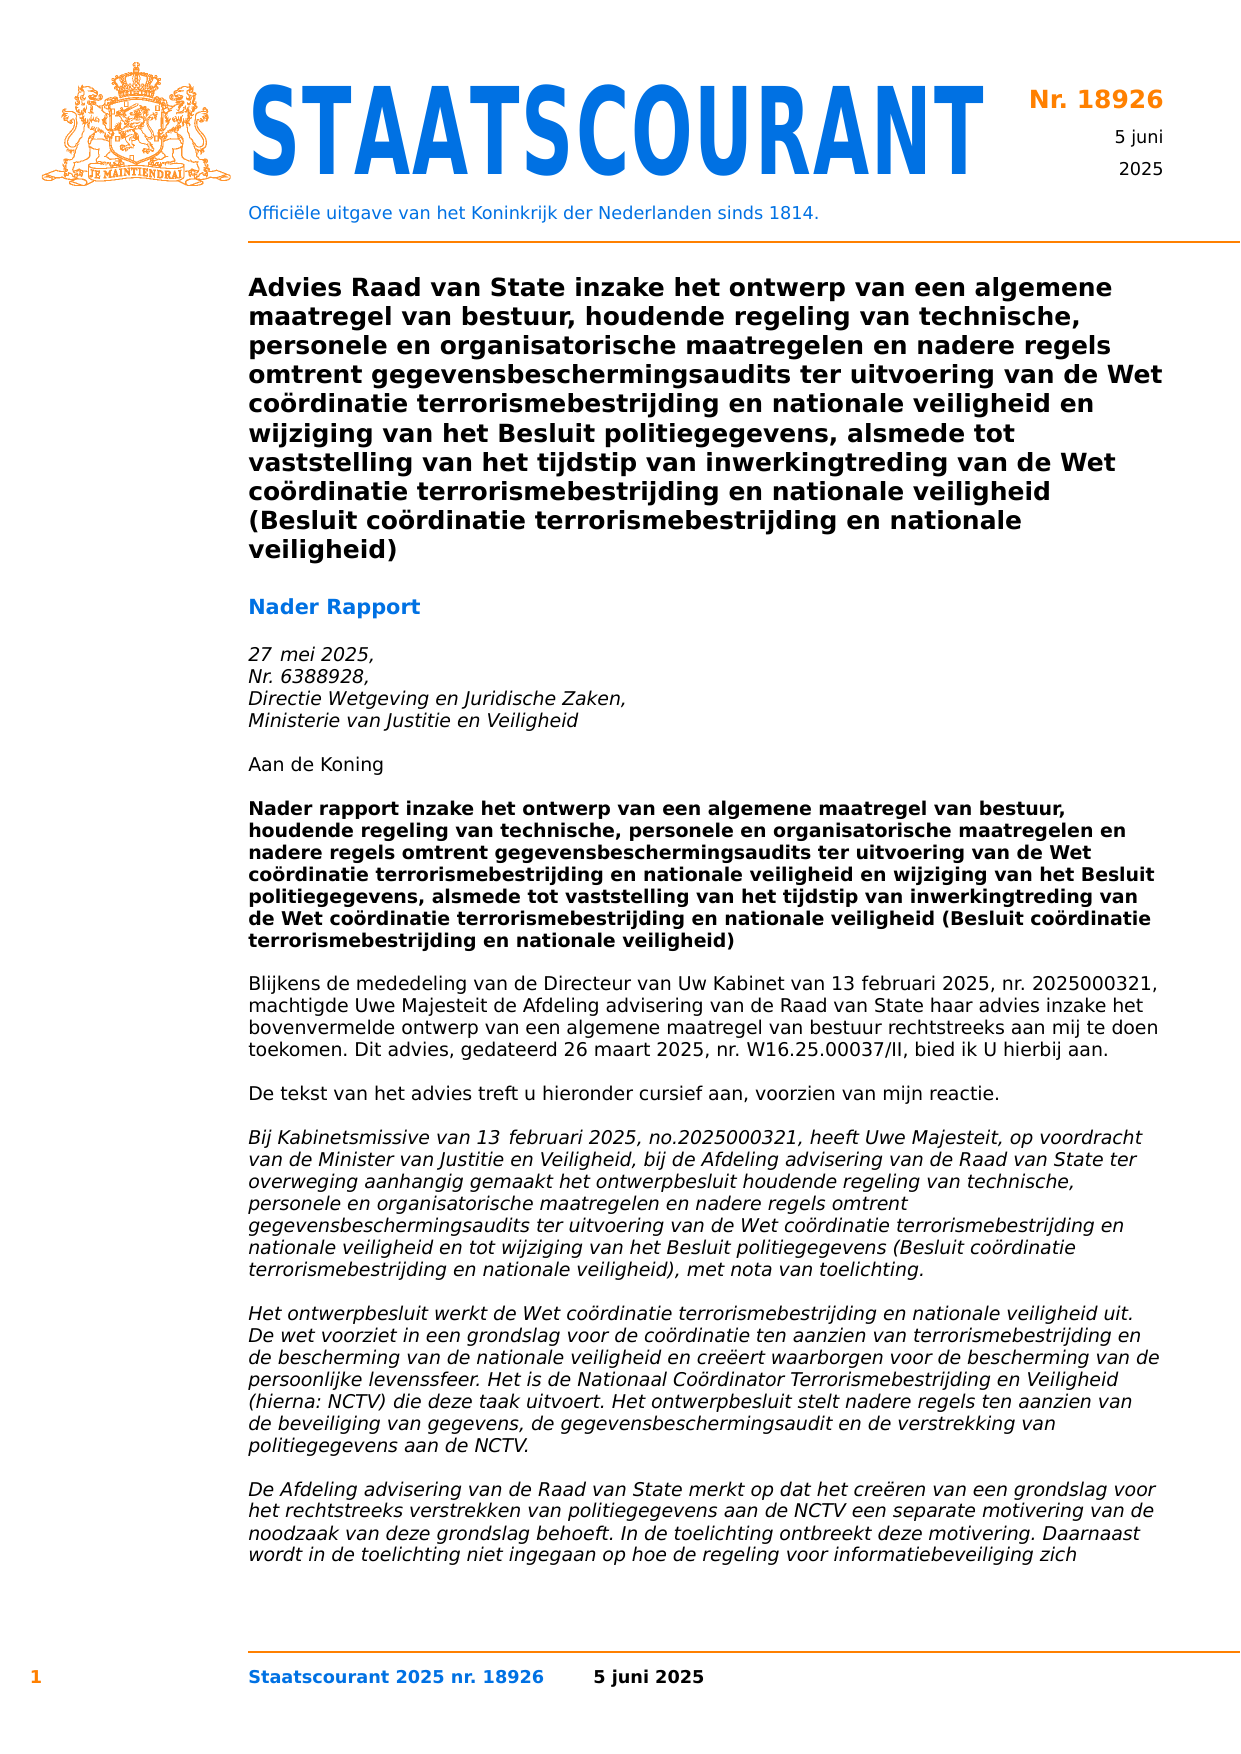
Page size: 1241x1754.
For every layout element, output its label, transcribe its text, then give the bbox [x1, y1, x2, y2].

text Nr. 6388928, [248, 666, 1163, 688]
text Directie Wetgeving en Juridische Zaken, [248, 688, 1163, 710]
table_cell 5 juni [998, 121, 1240, 153]
table_header STAATSCOURANT [248, 62, 998, 203]
text Blijkens de mededeling van de Directeur van Uw Kabinet van 13 februari 2025, nr. 2025000321, machtigde Uwe Majesteit de Afdeling advisering van de Raad van State haar advies inzake het bovenvermelde ontwerp van een algemene maatregel van bestuur rechtstreeks aan mij te doen toekomen. Dit advies, gedateerd 26 maart 2025, nr. W16.25.00037/II, bied ik U hierbij aan. [248, 973, 1163, 1061]
text Ministerie van Justitie en Veiligheid [248, 710, 1163, 732]
text De tekst van het advies treft u hieronder cursief aan, voorzien van mijn reactie. [248, 1083, 1163, 1105]
text Nader rapport inzake het ontwerp van een algemene maatregel van bestuur, houdende regeling van technische, personele en organisatorische maatregelen en nadere regels omtrent gegevensbeschermingsaudits ter uitvoering van de Wet coördinatie terrorismebestrijding en nationale veiligheid en wijziging van het Besluit politiegegevens, alsmede tot vaststelling van het tijdstip van inwerkingtreding van de Wet coördinatie terrorismebestrijding en nationale veiligheid (Besluit coördinatie terrorismebestrijding en nationale veiligheid) [248, 798, 1163, 951]
text 27 mei 2025, [248, 644, 1163, 666]
table_cell Officiële uitgave van het Koninkrijk der Nederlanden sinds 1814. [248, 203, 1240, 241]
subtitle Nader Rapport [248, 595, 1163, 619]
text Bij Kabinetsmissive van 13 februari 2025, no.2025000321, heeft Uwe Majesteit, op voordracht van de Minister van Justitie en Veiligheid, bij de Afdeling advisering van de Raad van State ter overweging aanhangig gemaakt het ontwerpbesluit houdende regeling van technische, personele en organisatorische maatregelen en nadere regels omtrent gegevensbeschermingsaudits ter uitvoering van de Wet coördinatie terrorismebestrijding en nationale veiligheid en tot wijziging van het Besluit politiegegevens (Besluit coördinatie terrorismebestrijding en nationale veiligheid), met nota van toelichting. [248, 1127, 1163, 1281]
table_header [25, 62, 248, 241]
subtitle Advies Raad van State inzake het ontwerp van een algemene maatregel van bestuur, houdende regeling van technische, personele en organisatorische maatregelen en nadere regels omtrent gegevensbeschermingsaudits ter uitvoering van de Wet coördinatie terrorismebestrijding en nationale veiligheid en wijziging van het Besluit politiegegevens, alsmede tot vaststelling van het tijdstip van inwerkingtreding van de Wet coördinatie terrorismebestrijding en nationale veiligheid (Besluit coördinatie terrorismebestrijding en nationale veiligheid) [248, 273, 1163, 565]
text Aan de Koning [248, 754, 1163, 776]
picture [41, 62, 231, 186]
table_cell 2025 [998, 153, 1240, 203]
table_header Nr. 18926 [998, 62, 1240, 121]
text Het ontwerpbesluit werkt de Wet coördinatie terrorismebestrijding en nationale veiligheid uit. De wet voorziet in een grondslag voor de coördinatie ten aanzien van terrorismebestrijding en de bescherming van de nationale veiligheid en creëert waarborgen voor de bescherming van de persoonlijke levenssfeer. Het is de Nationaal Coördinator Terrorismebestrijding en Veiligheid (hierna: NCTV) die deze taak uitvoert. Het ontwerpbesluit stelt nadere regels ten aanzien van de beveiliging van gegevens, de gegevensbeschermingsaudit en de verstrekking van politiegegevens aan de NCTV. [248, 1303, 1163, 1457]
text De Afdeling advisering van de Raad van State merkt op dat het creëren van een grondslag voor het rechtstreeks verstrekken van politiegegevens aan de NCTV een separate motivering van de noodzaak van deze grondslag behoeft. In de toelichting ontbreekt deze motivering. Daarnaast wordt in de toelichting niet ingegaan op hoe de regeling voor informatiebeveiliging zich [248, 1478, 1163, 1566]
